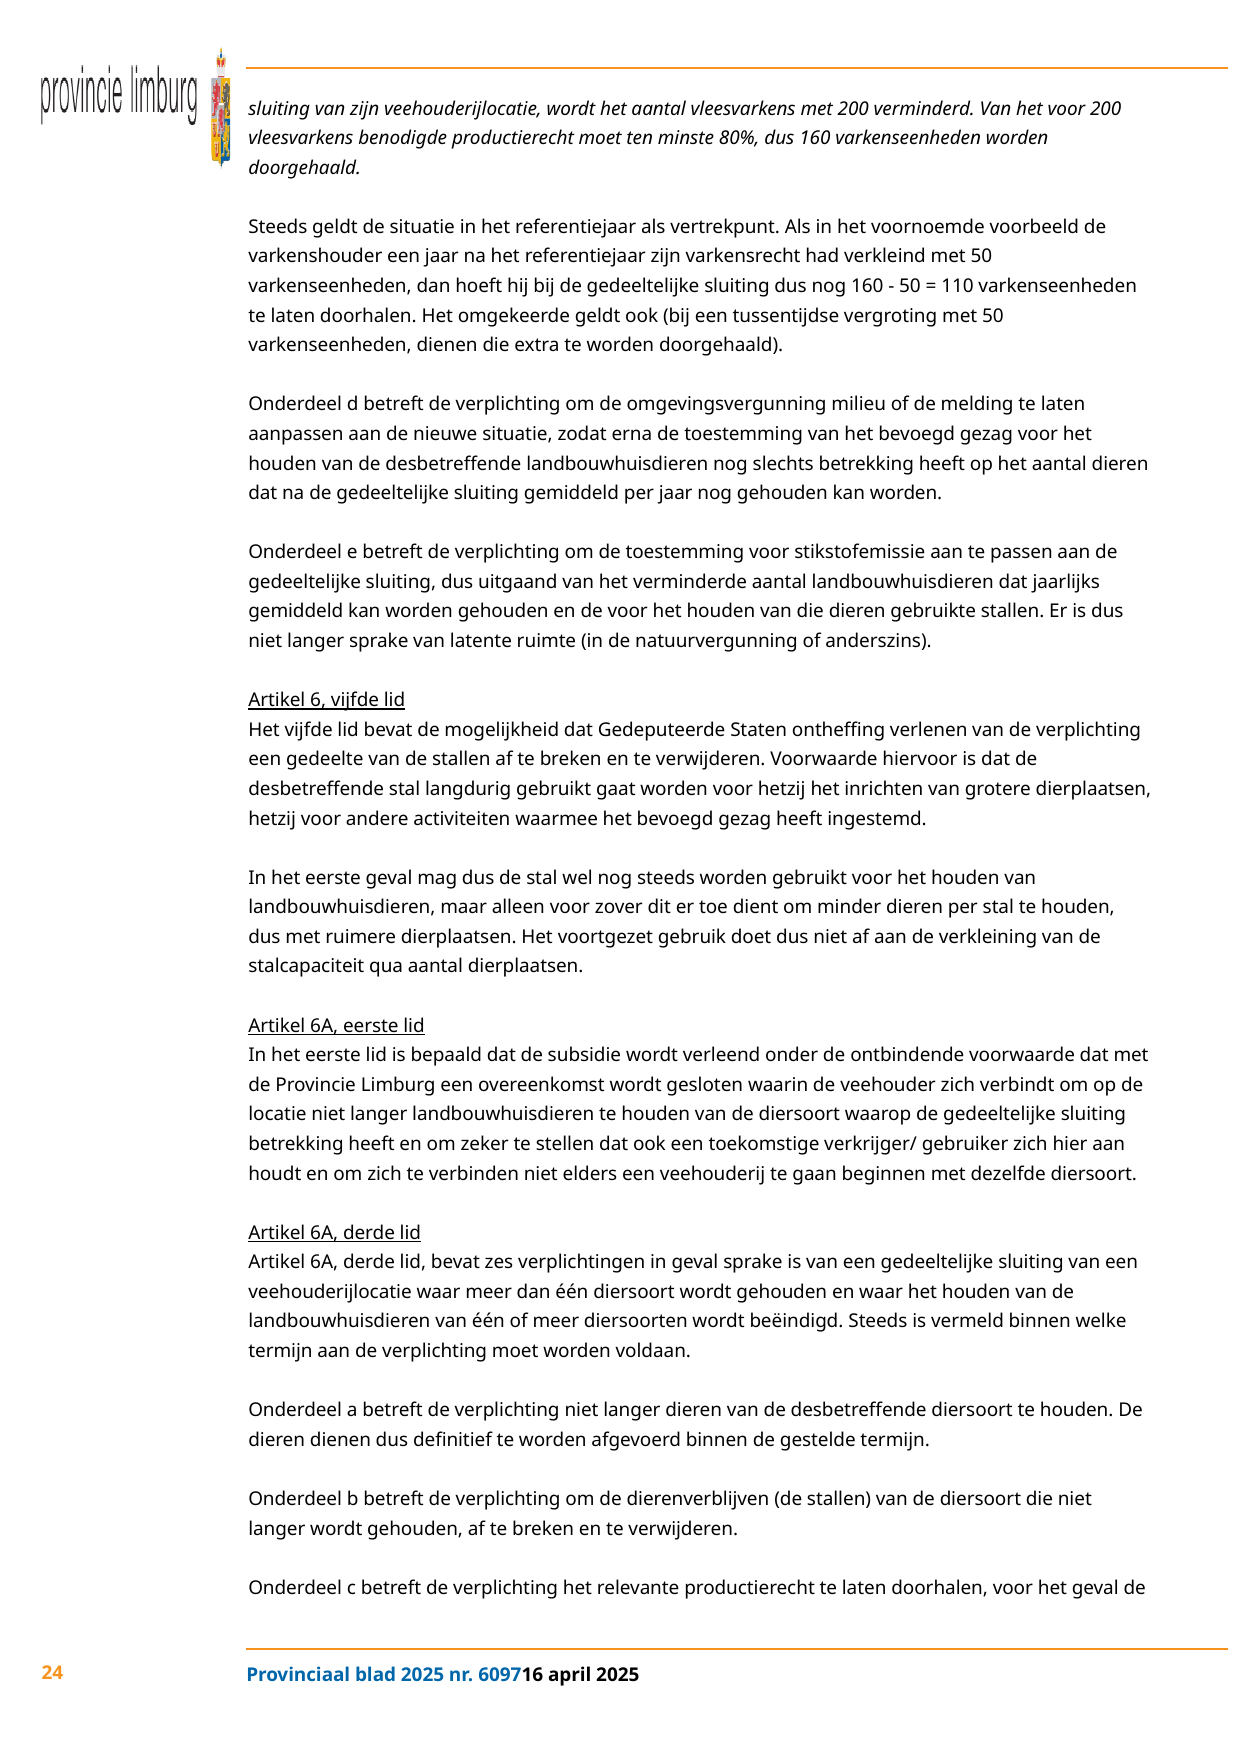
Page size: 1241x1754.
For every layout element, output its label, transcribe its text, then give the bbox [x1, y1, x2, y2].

text Artikel 6A, derde lid, bevat zes verplichtingen in geval sprake is van een gedeeltelijke sluiting van een veehouderijlocatie waar meer dan één diersoort wordt gehouden en waar het houden van de landbouwhuisdieren van één of meer diersoorten wordt beëindigd. Steeds is vermeld binnen welke termijn aan de verplichting moet worden voldaan. [248, 1248, 1152, 1363]
text Onderdeel d betreft de verplichting om de omgevingsvergunning milieu of de melding te laten aanpassen aan de nieuwe situatie, zodat erna de toestemming van het bevoegd gezag voor het houden van de desbetreffende landbouwhuisdieren nog slechts betrekking heeft op het aantal dieren dat na de gedeeltelijke sluiting gemiddeld per jaar nog gehouden kan worden. [248, 391, 1152, 505]
text Onderdeel b betreft de verplichting om de dierenverblijven (de stallen) van de diersoort die niet langer wordt gehouden, af te breken en te verwijderen. [248, 1485, 1152, 1541]
text In het eerste lid is bepaald dat de subsidie wordt verleend onder de ontbindende voorwaarde dat met de Provincie Limburg een overeenkomst wordt gesloten waarin de veehouder zich verbindt om op de locatie niet langer landbouwhuisdieren te houden van de diersoort waarop de gedeeltelijke sluiting betrekking heeft en om zeker te stellen dat ook een toekomstige verkrijger/ gebruiker zich hier aan houdt en om zich te verbinden niet elders een veehouderij te gaan beginnen met dezelfde diersoort. [248, 1041, 1152, 1186]
text Onderdeel a betreft de verplichting niet langer dieren van de desbetreffende diersoort te houden. De dieren dienen dus definitief te worden afgevoerd binnen de gestelde termijn. [248, 1396, 1152, 1452]
text Artikel 6, vijfde lid [248, 686, 1152, 712]
text Het vijfde lid bevat de mogelijkheid dat Gedeputeerde Staten ontheffing verlenen van de verplichting een gedeelte van de stallen af te breken en te verwijderen. Voorwaarde hiervoor is dat de desbetreffende stal langdurig gebruikt gaat worden voor hetzij het inrichten van grotere dierplaatsen, hetzij voor andere activiteiten waarmee het bevoegd gezag heeft ingestemd. [248, 716, 1152, 831]
text sluiting van zijn veehouderijlocatie, wordt het aantal vleesvarkens met 200 verminderd. Van het voor 200 vleesvarkens benodigde productierecht moet ten minste 80%, dus 160 varkenseenheden worden doorgehaald. [248, 95, 1152, 180]
text Artikel 6A, derde lid [248, 1219, 1152, 1245]
text In het eerste geval mag dus de stal wel nog steeds worden gebruikt voor het houden van landbouwhuisdieren, maar alleen voor zover dit er toe dient om minder dieren per stal te houden, dus met ruimere dierplaatsen. Het voortgezet gebruik doet dus niet af aan de verkleining van de stalcapaciteit qua aantal dierplaatsen. [248, 864, 1152, 978]
text Artikel 6A, eerste lid [248, 1012, 1152, 1038]
text Onderdeel c betreft de verplichting het relevante productierecht te laten doorhalen, voor het geval de [248, 1574, 1152, 1600]
text Onderdeel e betreft de verplichting om de toestemming voor stikstofemissie aan te passen aan de gedeeltelijke sluiting, dus uitgaand van het verminderde aantal landbouwhuisdieren dat jaarlijks gemiddeld kan worden gehouden en de voor het houden van die dieren gebruikte stallen. Er is dus niet langer sprake van latente ruimte (in de natuurvergunning of anderszins). [248, 538, 1152, 653]
text Steeds geldt de situatie in het referentiejaar als vertrekpunt. Als in het voornoemde voorbeeld de varkenshouder een jaar na het referentiejaar zijn varkensrecht had verkleind met 50 varkenseenheden, dan hoeft hij bij de gedeeltelijke sluiting dus nog 160 - 50 = 110 varkenseenheden te laten doorhalen. Het omgekeerde geldt ook (bij een tussentijdse vergroting met 50 varkenseenheden, dienen die extra te worden doorgehaald). [248, 213, 1152, 357]
picture [41, 47, 231, 172]
